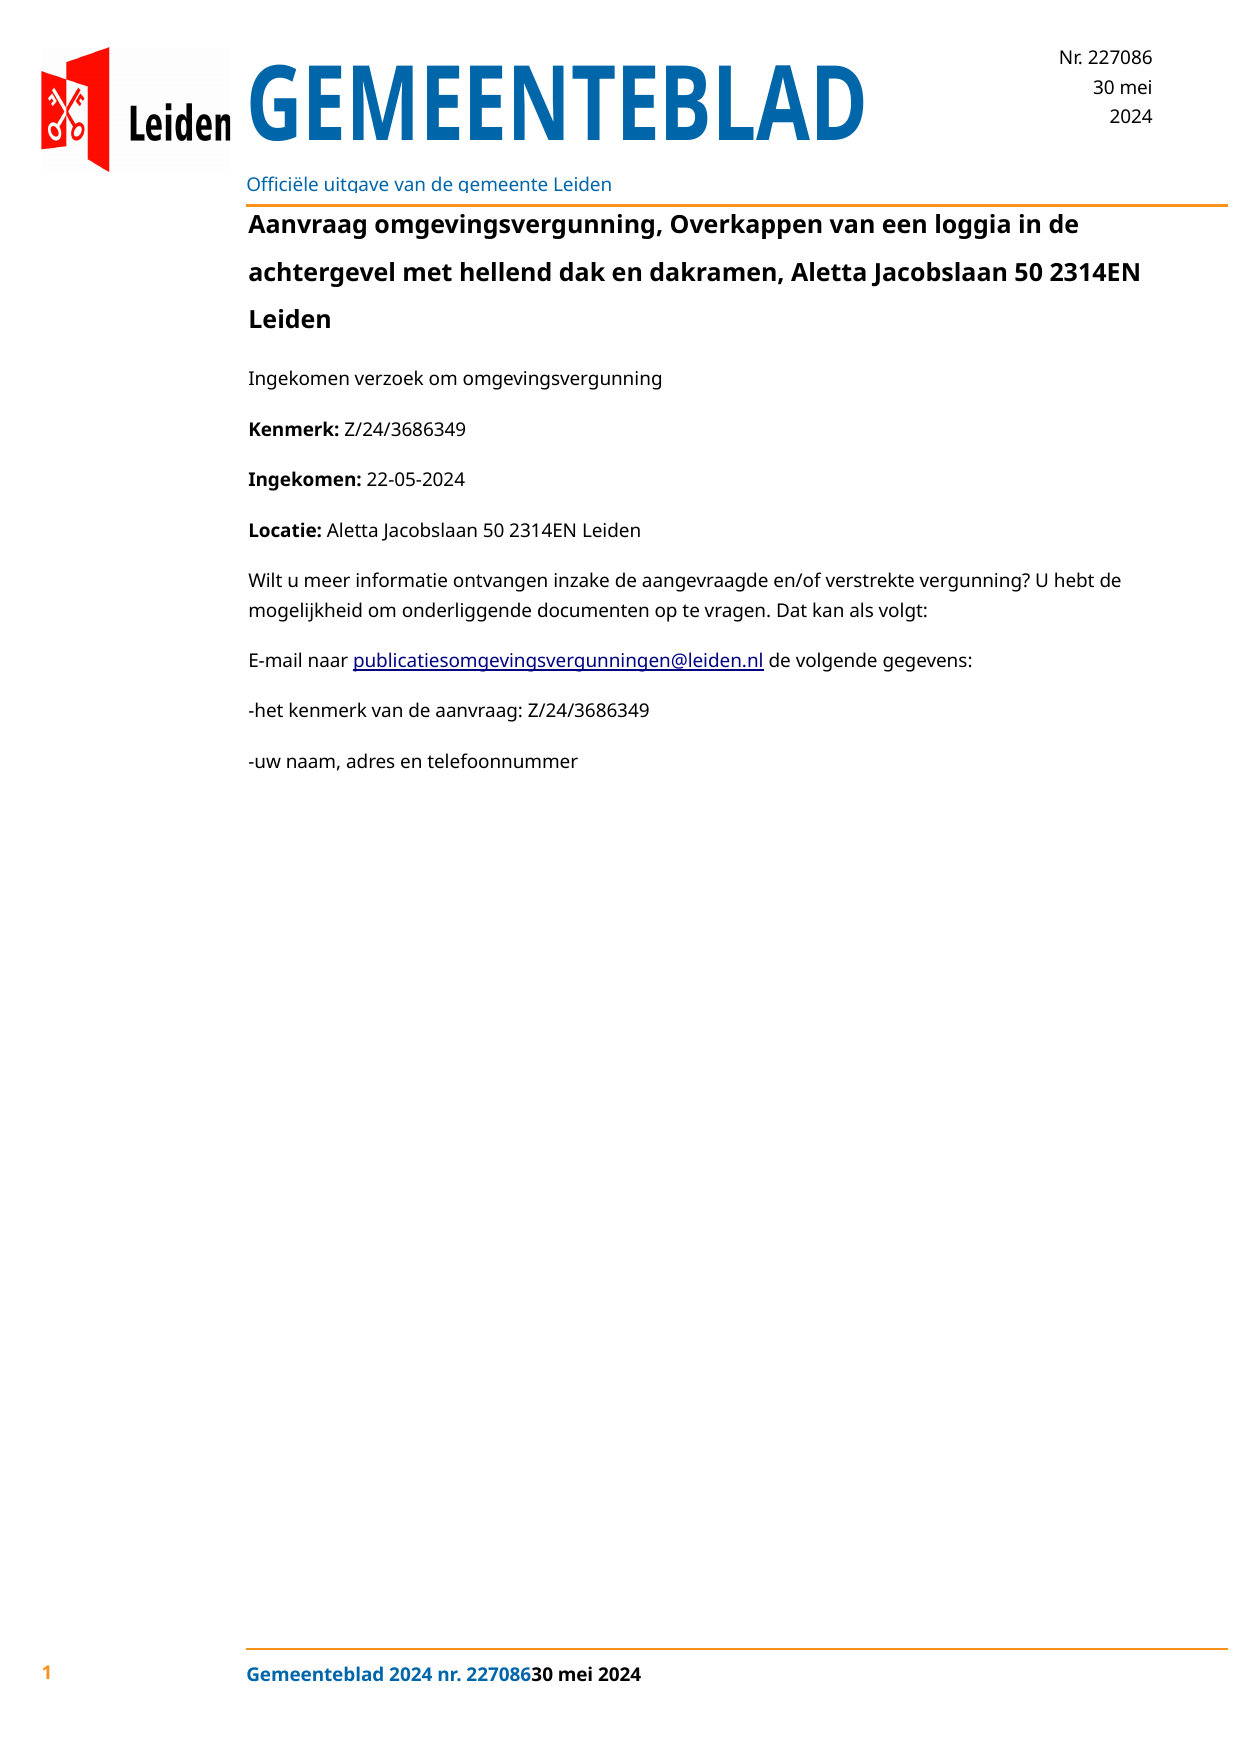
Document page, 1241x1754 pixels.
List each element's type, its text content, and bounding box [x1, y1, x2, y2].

text Kenmerk: Z/24/3686349 [248, 416, 1152, 442]
text Aanvraag omgevingsvergunning, Overkappen van een loggia in de achtergevel met hellend dak en dakramen, Aletta Jacobslaan 50 2314EN Leiden [248, 207, 1152, 336]
text -uw naam, adres en telefoonnummer [248, 748, 1152, 774]
picture [41, 47, 231, 172]
text -het kenmerk van de aanvraag: Z/24/3686349 [248, 698, 1152, 723]
text Locatie: Aletta Jacobslaan 50 2314EN Leiden [248, 517, 1152, 542]
text Wilt u meer informatie ontvangen inzake de aangevraagde en/of verstrekte vergunning? U hebt de mogelijkheid om onderliggende documenten op te vragen. Dat kan als volgt: [248, 567, 1152, 622]
text Ingekomen verzoek om omgevingsvergunning [248, 366, 1152, 391]
text Ingekomen: 22-05-2024 [248, 466, 1152, 492]
text E-mail naar publicatiesomgevingsvergunningen@leiden.nl de volgende gegevens: [248, 647, 1152, 673]
